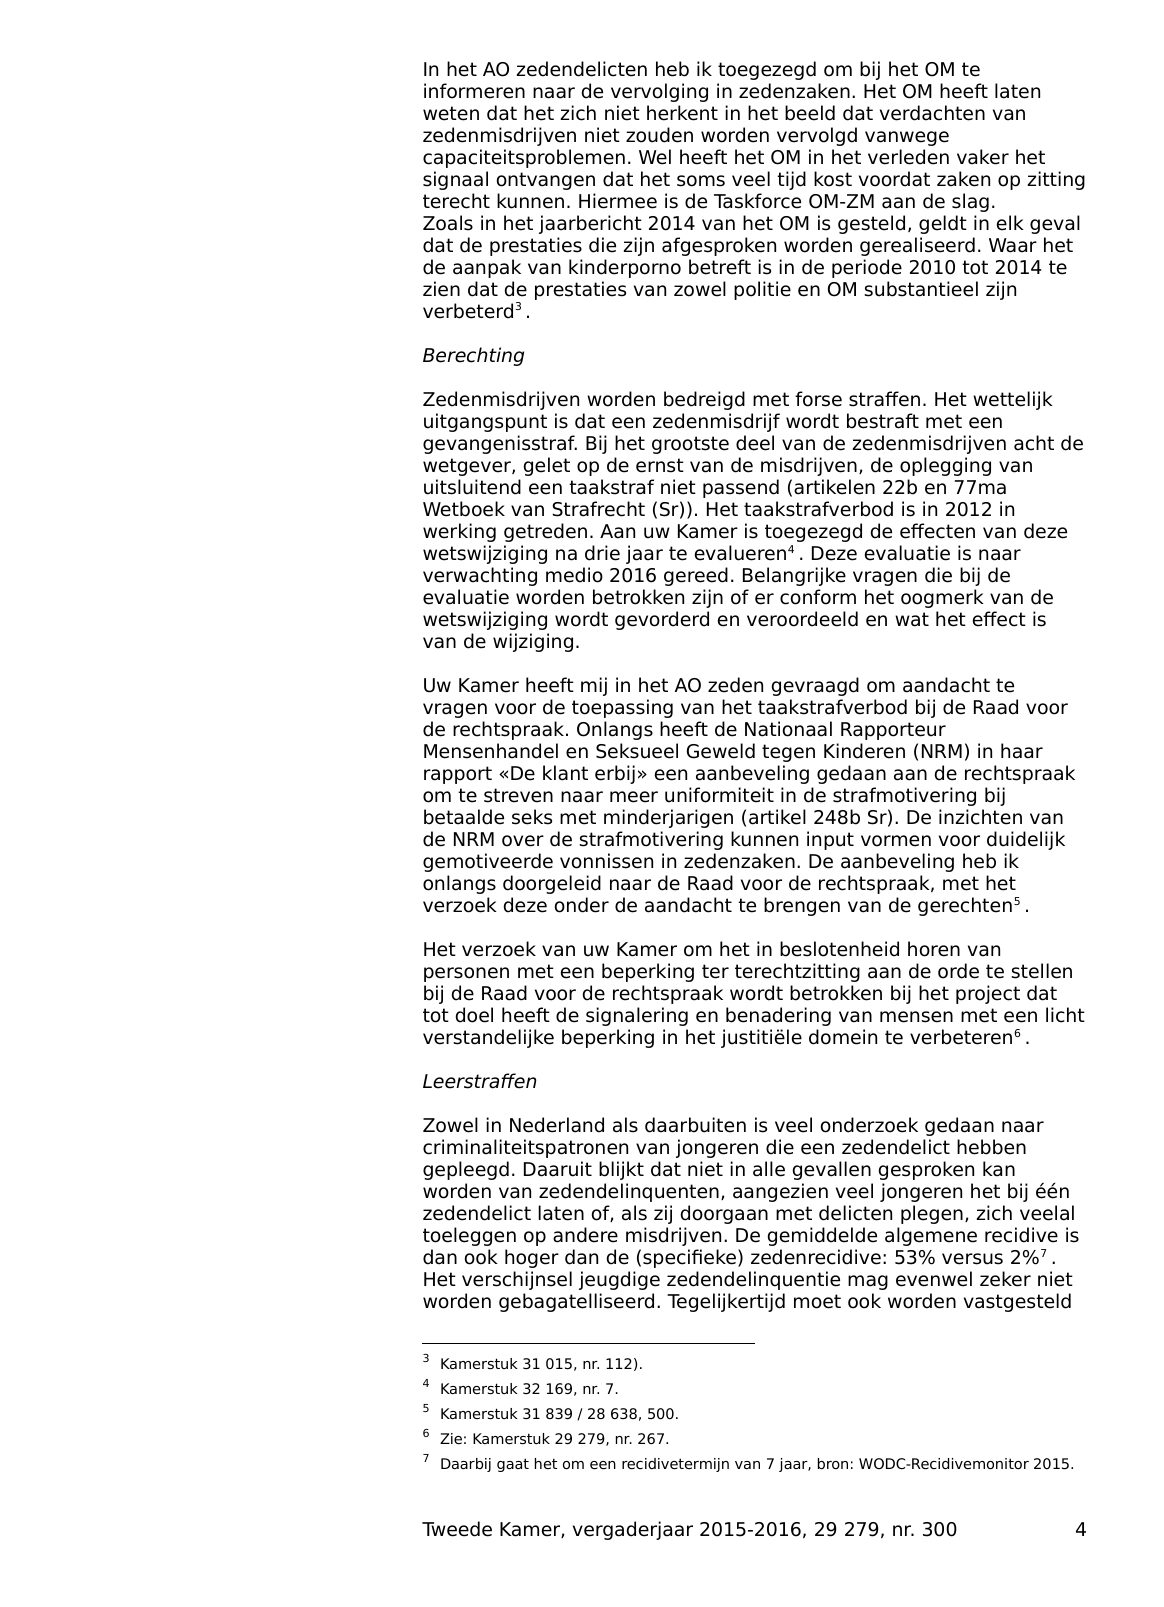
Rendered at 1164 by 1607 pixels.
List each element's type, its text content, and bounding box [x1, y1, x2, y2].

subtitle Berechting [422, 345, 1087, 367]
text Kamerstuk 31 015, nr. 112). [422, 1352, 1087, 1374]
text Uw Kamer heeft mij in het AO zeden gevraagd om aandacht te vragen voor de toepassing van het taakstrafverbod bij de Raad voor de rechtspraak. Onlangs heeft de Nationaal Rapporteur Mensenhandel en Seksueel Geweld tegen Kinderen (NRM) in haar rapport «De klant erbij» een aanbeveling gedaan aan de rechtspraak om te streven naar meer uniformiteit in de strafmotivering bij betaalde seks met minderjarigen (artikel 248b Sr). De inzichten van de NRM over de strafmotivering kunnen input vormen voor duidelijk gemotiveerde vonnissen in zedenzaken. De aanbeveling heb ik onlangs doorgeleid naar de Raad voor de rechtspraak, met het verzoek deze onder de aandacht te brengen van de gerechten. [422, 675, 1087, 917]
text Zie: Kamerstuk 29 279, nr. 267. [422, 1427, 1087, 1449]
text Kamerstuk 31 839 / 28 638, 500. [422, 1402, 1087, 1424]
text Daarbij gaat het om een recidivetermijn van 7 jaar, bron: WODC-Recidivemonitor 2015. [422, 1452, 1087, 1474]
text Zowel in Nederland als daarbuiten is veel onderzoek gedaan naar criminaliteitspatronen van jongeren die een zedendelict hebben gepleegd. Daaruit blijkt dat niet in alle gevallen gesproken kan worden van zedendelinquenten, aangezien veel jongeren het bij één zedendelict laten of, als zij doorgaan met delicten plegen, zich veelal toeleggen op andere misdrijven. De gemiddelde algemene recidive is dan ook hoger dan de (specifieke) zedenrecidive: 53% versus 2%. Het verschijnsel jeugdige zedendelinquentie mag evenwel zeker niet worden gebagatelliseerd. Tegelijkertijd moet ook worden vastgesteld [422, 1115, 1087, 1313]
text Het verzoek van uw Kamer om het in beslotenheid horen van personen met een beperking ter terechtzitting aan de orde te stellen bij de Raad voor de rechtspraak wordt betrokken bij het project dat tot doel heeft de signalering en benadering van mensen met een licht verstandelijke beperking in het justitiële domein te verbeteren. [422, 939, 1087, 1049]
subtitle Leerstraffen [422, 1071, 1087, 1093]
text In het AO zedendelicten heb ik toegezegd om bij het OM te informeren naar de vervolging in zedenzaken. Het OM heeft laten weten dat het zich niet herkent in het beeld dat verdachten van zedenmisdrijven niet zouden worden vervolgd vanwege capaciteitsproblemen. Wel heeft het OM in het verleden vaker het signaal ontvangen dat het soms veel tijd kost voordat zaken op zitting terecht kunnen. Hiermee is de Taskforce OM-ZM aan de slag. [422, 59, 1087, 213]
text Zedenmisdrijven worden bedreigd met forse straffen. Het wettelijk uitgangspunt is dat een zedenmisdrijf wordt bestraft met een gevangenisstraf. Bij het grootste deel van de zedenmisdrijven acht de wetgever, gelet op de ernst van de misdrijven, de oplegging van uitsluitend een taakstraf niet passend (artikelen 22b en 77ma Wetboek van Strafrecht (Sr)). Het taakstrafverbod is in 2012 in werking getreden. Aan uw Kamer is toegezegd de effecten van deze wetswijziging na drie jaar te evalueren. Deze evaluatie is naar verwachting medio 2016 gereed. Belangrijke vragen die bij de evaluatie worden betrokken zijn of er conform het oogmerk van de wetswijziging wordt gevorderd en veroordeeld en wat het effect is van de wijziging. [422, 389, 1087, 653]
text Zoals in het jaarbericht 2014 van het OM is gesteld, geldt in elk geval dat de prestaties die zijn afgesproken worden gerealiseerd. Waar het de aanpak van kinderporno betreft is in de periode 2010 tot 2014 te zien dat de prestaties van zowel politie en OM substantieel zijn verbeterd. [422, 213, 1087, 323]
text Kamerstuk 32 169, nr. 7. [422, 1377, 1087, 1399]
